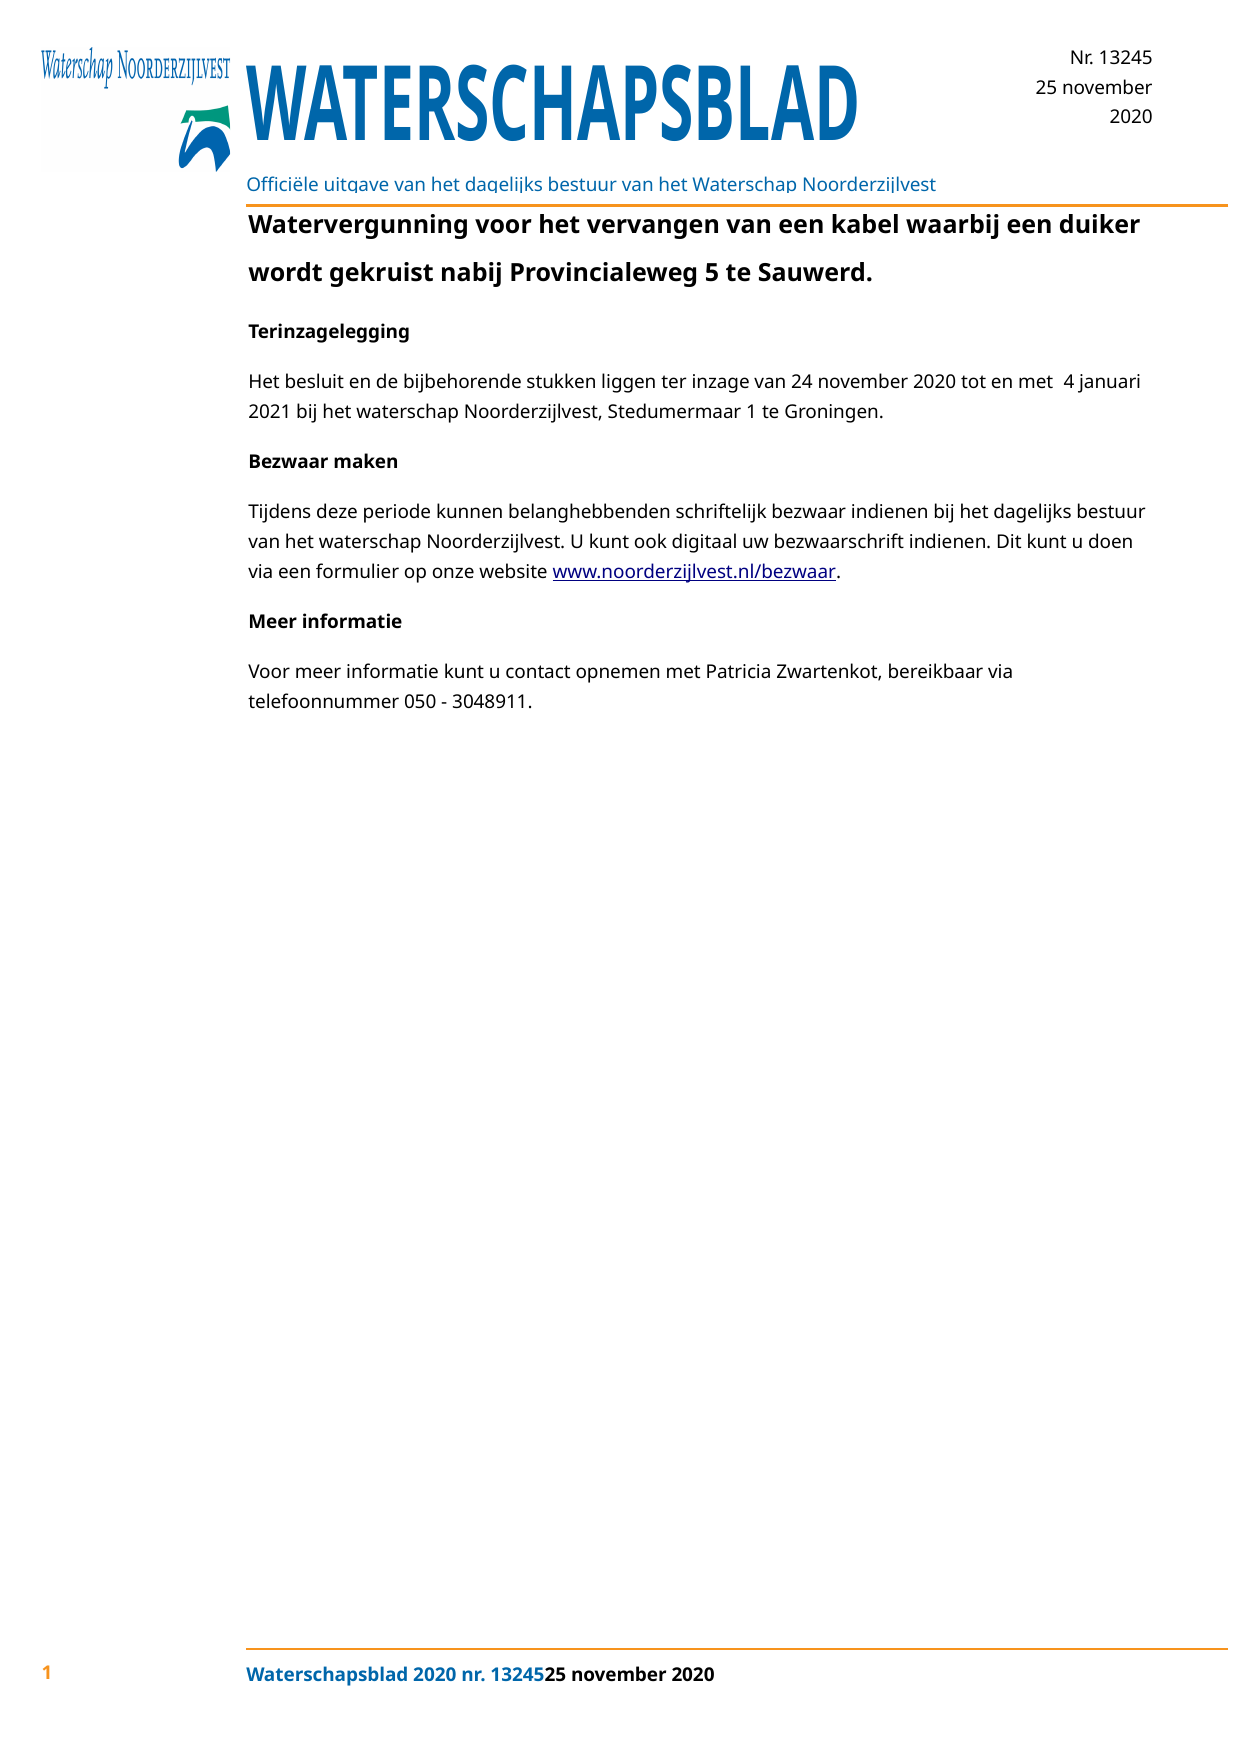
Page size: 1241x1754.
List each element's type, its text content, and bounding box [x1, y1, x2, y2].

text Meer informatie [248, 608, 1152, 634]
text Terinzagelegging [248, 318, 1152, 344]
picture [41, 47, 231, 172]
text Watervergunning voor het vervangen van een kabel waarbij een duiker wordt gekruist nabij Provincialeweg 5 te Sauwerd. [248, 207, 1152, 288]
text Het besluit en de bijbehorende stukken liggen ter inzage van 24 november 2020 tot en met 4 januari 2021 bij het waterschap Noorderzijlvest, Stedumermaar 1 te Groningen. [248, 368, 1152, 424]
text Voor meer informatie kunt u contact opnemen met Patricia Zwartenkot, bereikbaar via telefoonnummer 050 - 3048911. [248, 659, 1152, 714]
text Tijdens deze periode kunnen belanghebbenden schriftelijk bezwaar indienen bij het dagelijks bestuur van het waterschap Noorderzijlvest. U kunt ook digitaal uw bezwaarschrift indienen. Dit kunt u doen via een formulier op onze website www.noorderzijlvest.nl/bezwaar. [248, 499, 1152, 584]
text Bezwaar maken [248, 448, 1152, 474]
